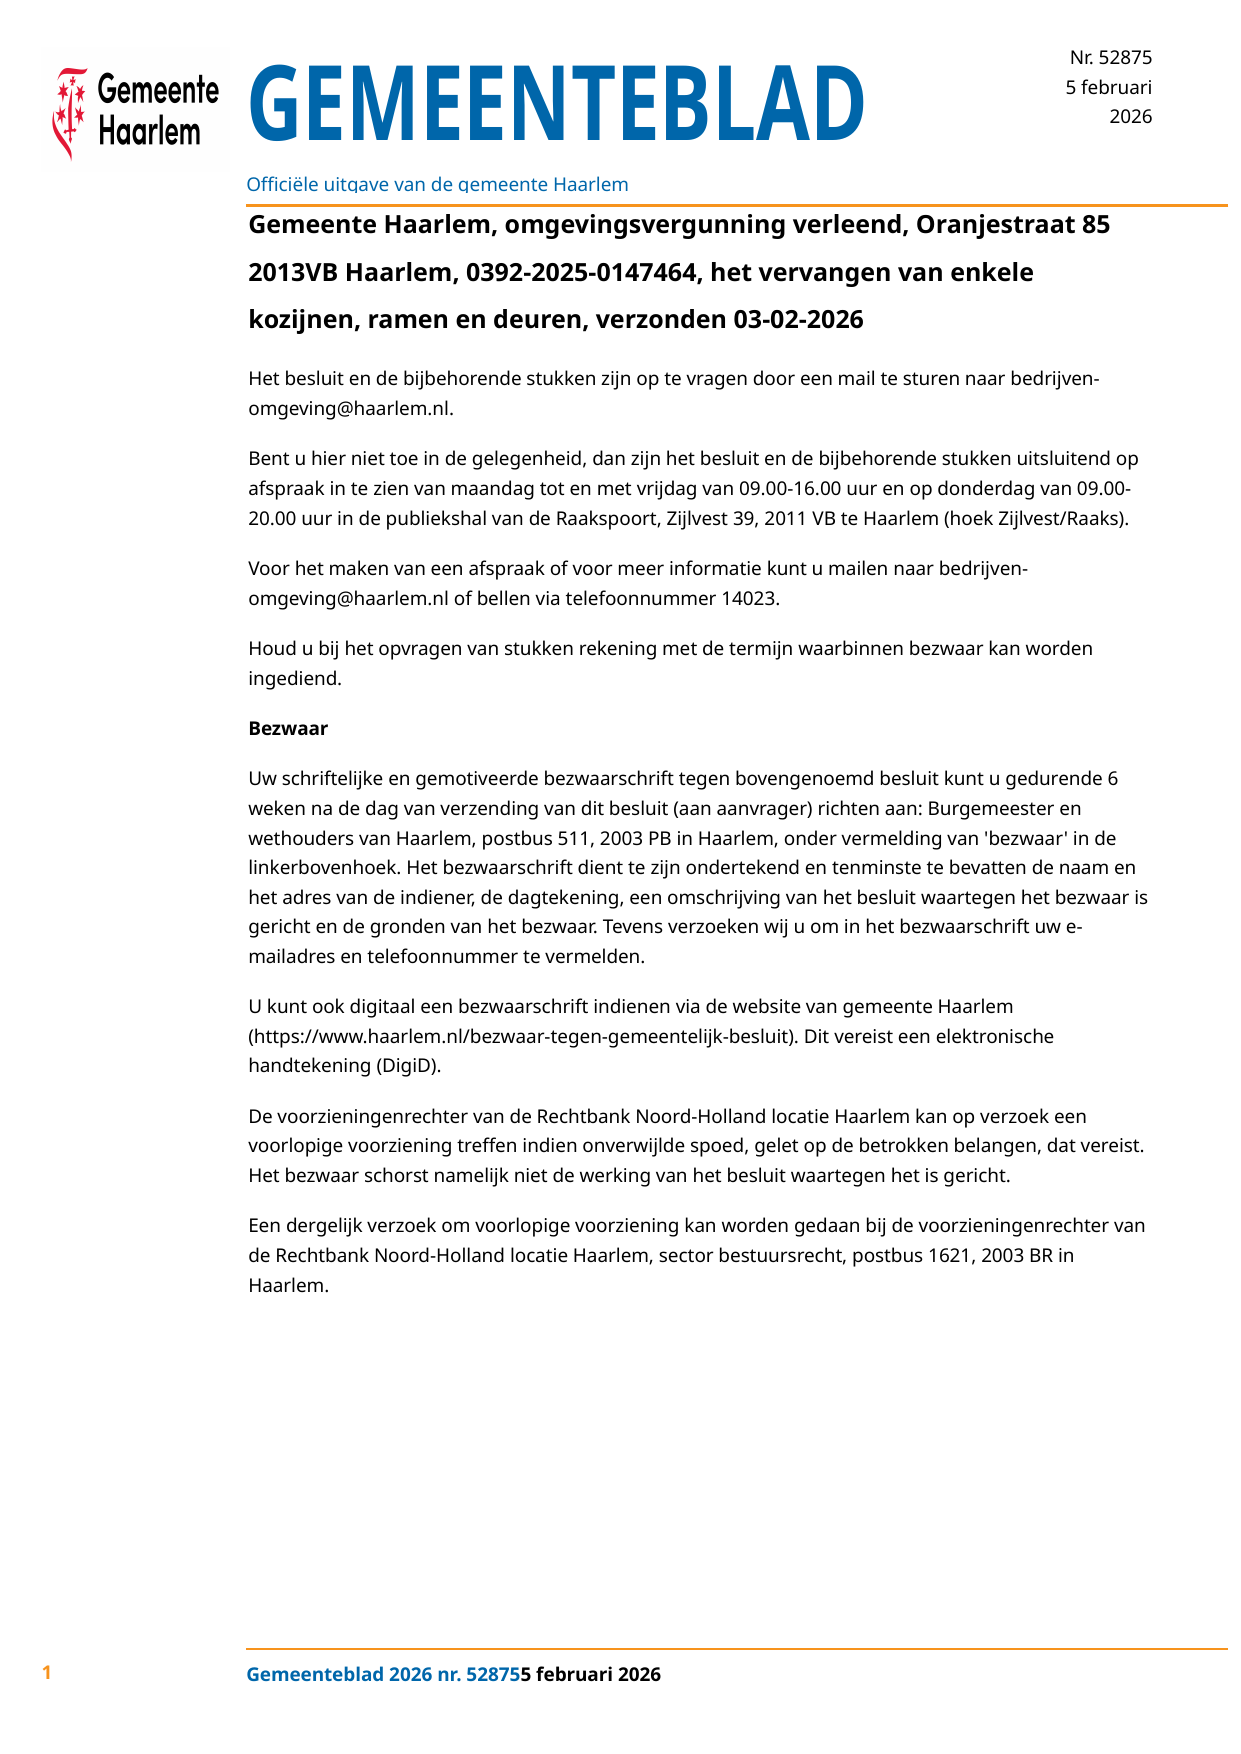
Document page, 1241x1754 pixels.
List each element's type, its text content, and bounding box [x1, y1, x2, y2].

text Bent u hier niet toe in de gelegenheid, dan zijn het besluit en de bijbehorende stukken uitsluitend op afspraak in te zien van maandag tot en met vrijdag van 09.00-16.00 uur en op donderdag van 09.00-20.00 uur in de publiekshal van de Raakspoort, Zijlvest 39, 2011 VB te Haarlem (hoek Zijlvest/Raaks). [248, 446, 1152, 530]
text Uw schriftelijke en gemotiveerde bezwaarschrift tegen bovengenoemd besluit kunt u gedurende 6 weken na de dag van verzending van dit besluit (aan aanvrager) richten aan: Burgemeester en wethouders van Haarlem, postbus 511, 2003 PB in Haarlem, onder vermelding van 'bezwaar' in de linkerbovenhoek. Het bezwaarschrift dient te zijn ondertekend en tenminste te bevatten de naam en het adres van de indiener, de dagtekening, een omschrijving van het besluit waartegen het bezwaar is gericht en de gronden van het bezwaar. Tevens verzoeken wij u om in het bezwaarschrift uw e-mailadres en telefoonnummer te vermelden. [248, 766, 1152, 969]
text Het besluit en de bijbehorende stukken zijn op te vragen door een mail te sturen naar bedrijven-omgeving@haarlem.nl. [248, 366, 1152, 421]
text Voor het maken van een afspraak of voor meer informatie kunt u mailen naar bedrijven-omgeving@haarlem.nl of bellen via telefoonnummer 14023. [248, 555, 1152, 610]
text U kunt ook digitaal een bezwaarschrift indienen via de website van gemeente Haarlem (https://www.haarlem.nl/bezwaar-tegen-gemeentelijk-besluit). Dit vereist een elektronische handtekening (DigiD). [248, 993, 1152, 1078]
text Een dergelijk verzoek om voorlopige voorziening kan worden gedaan bij de voorzieningenrechter van de Rechtbank Noord-Holland locatie Haarlem, sector bestuursrecht, postbus 1621, 2003 BR in Haarlem. [248, 1213, 1152, 1297]
text Houd u bij het opvragen van stukken rekening met de termijn waarbinnen bezwaar kan worden ingediend. [248, 635, 1152, 690]
text Bezwaar [248, 715, 1152, 741]
picture [41, 47, 231, 172]
text De voorzieningenrechter van de Rechtbank Noord-Holland locatie Haarlem kan op verzoek een voorlopige voorziening treffen indien onverwijlde spoed, gelet op de betrokken belangen, dat vereist. Het bezwaar schorst namelijk niet de werking van het besluit waartegen het is gericht. [248, 1103, 1152, 1188]
text Gemeente Haarlem, omgevingsvergunning verleend, Oranjestraat 85 2013VB Haarlem, 0392-2025-0147464, het vervangen van enkele kozijnen, ramen en deuren, verzonden 03-02-2026 [248, 207, 1152, 336]
